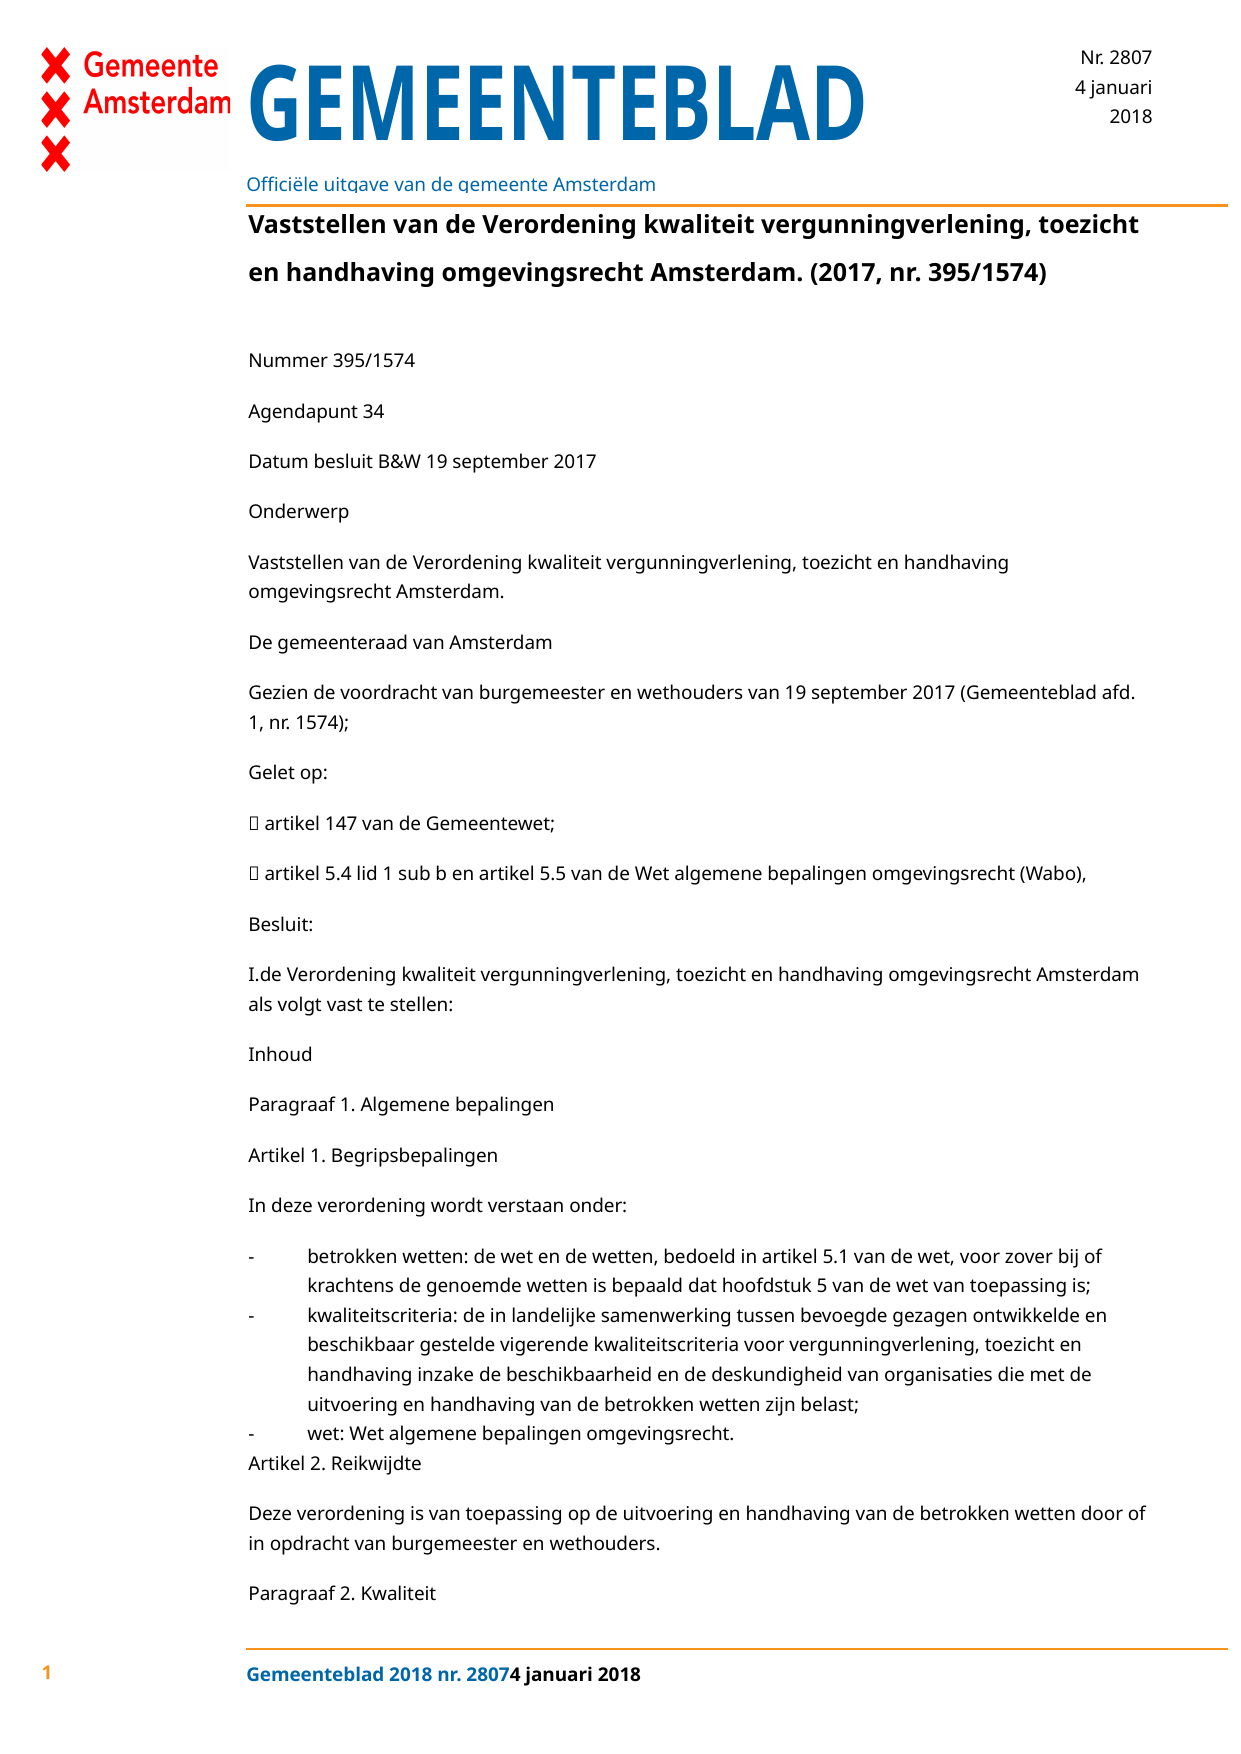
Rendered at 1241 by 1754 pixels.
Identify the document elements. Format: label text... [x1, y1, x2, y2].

text  artikel 5.4 lid 1 sub b en artikel 5.5 van de Wet algemene bepalingen omgevingsrecht (Wabo), [248, 860, 1152, 886]
text Datum besluit B&W 19 september 2017 [248, 448, 1152, 474]
text Paragraaf 1. Algemene bepalingen [248, 1092, 1152, 1117]
text Artikel 2. Reikwijdte [248, 1450, 1152, 1476]
text Vaststellen van de Verordening kwaliteit vergunningverlening, toezicht en handhaving omgevingsrecht Amsterdam. (2017, nr. 395/1574) [248, 207, 1152, 288]
text Nummer 395/1574 [248, 347, 1152, 373]
text Vaststellen van de Verordening kwaliteit vergunningverlening, toezicht en handhaving omgevingsrecht Amsterdam. [248, 549, 1152, 604]
list wet: Wet algemene bepalingen omgevingsrecht. [248, 1420, 1152, 1446]
text Inhoud [248, 1041, 1152, 1067]
text  artikel 147 van de Gemeentewet; [248, 810, 1152, 836]
text Artikel 1. Begripsbepalingen [248, 1142, 1152, 1168]
text Paragraaf 2. Kwaliteit [248, 1580, 1152, 1606]
text Besluit: [248, 911, 1152, 937]
text Gezien de voordracht van burgemeester en wethouders van 19 september 2017 (Gemeenteblad afd. 1, nr. 1574); [248, 679, 1152, 735]
text Gelet op: [248, 759, 1152, 785]
text Onderwerp [248, 499, 1152, 524]
text Deze verordening is van toepassing op de uitvoering en handhaving van de betrokken wetten door of in opdracht van burgemeester en wethouders. [248, 1500, 1152, 1556]
picture [41, 47, 231, 172]
list kwaliteitscriteria: de in landelijke samenwerking tussen bevoegde gezagen ontwikkelde en beschikbaar gestelde vigerende kwaliteitscriteria voor vergunningverlening, toezicht en handhaving inzake de beschikbaarheid en de deskundigheid van organisaties die met de uitvoering en handhaving van de betrokken wetten zijn belast; [248, 1302, 1152, 1417]
text Agendapunt 34 [248, 398, 1152, 424]
text De gemeenteraad van Amsterdam [248, 629, 1152, 655]
text I.de Verordening kwaliteit vergunningverlening, toezicht en handhaving omgevingsrecht Amsterdam als volgt vast te stellen: [248, 961, 1152, 1017]
text In deze verordening wordt verstaan onder: [248, 1192, 1152, 1218]
list betrokken wetten: de wet en de wetten, bedoeld in artikel 5.1 van de wet, voor zover bij of krachtens de genoemde wetten is bepaald dat hoofdstuk 5 van de wet van toepassing is; [248, 1243, 1152, 1298]
